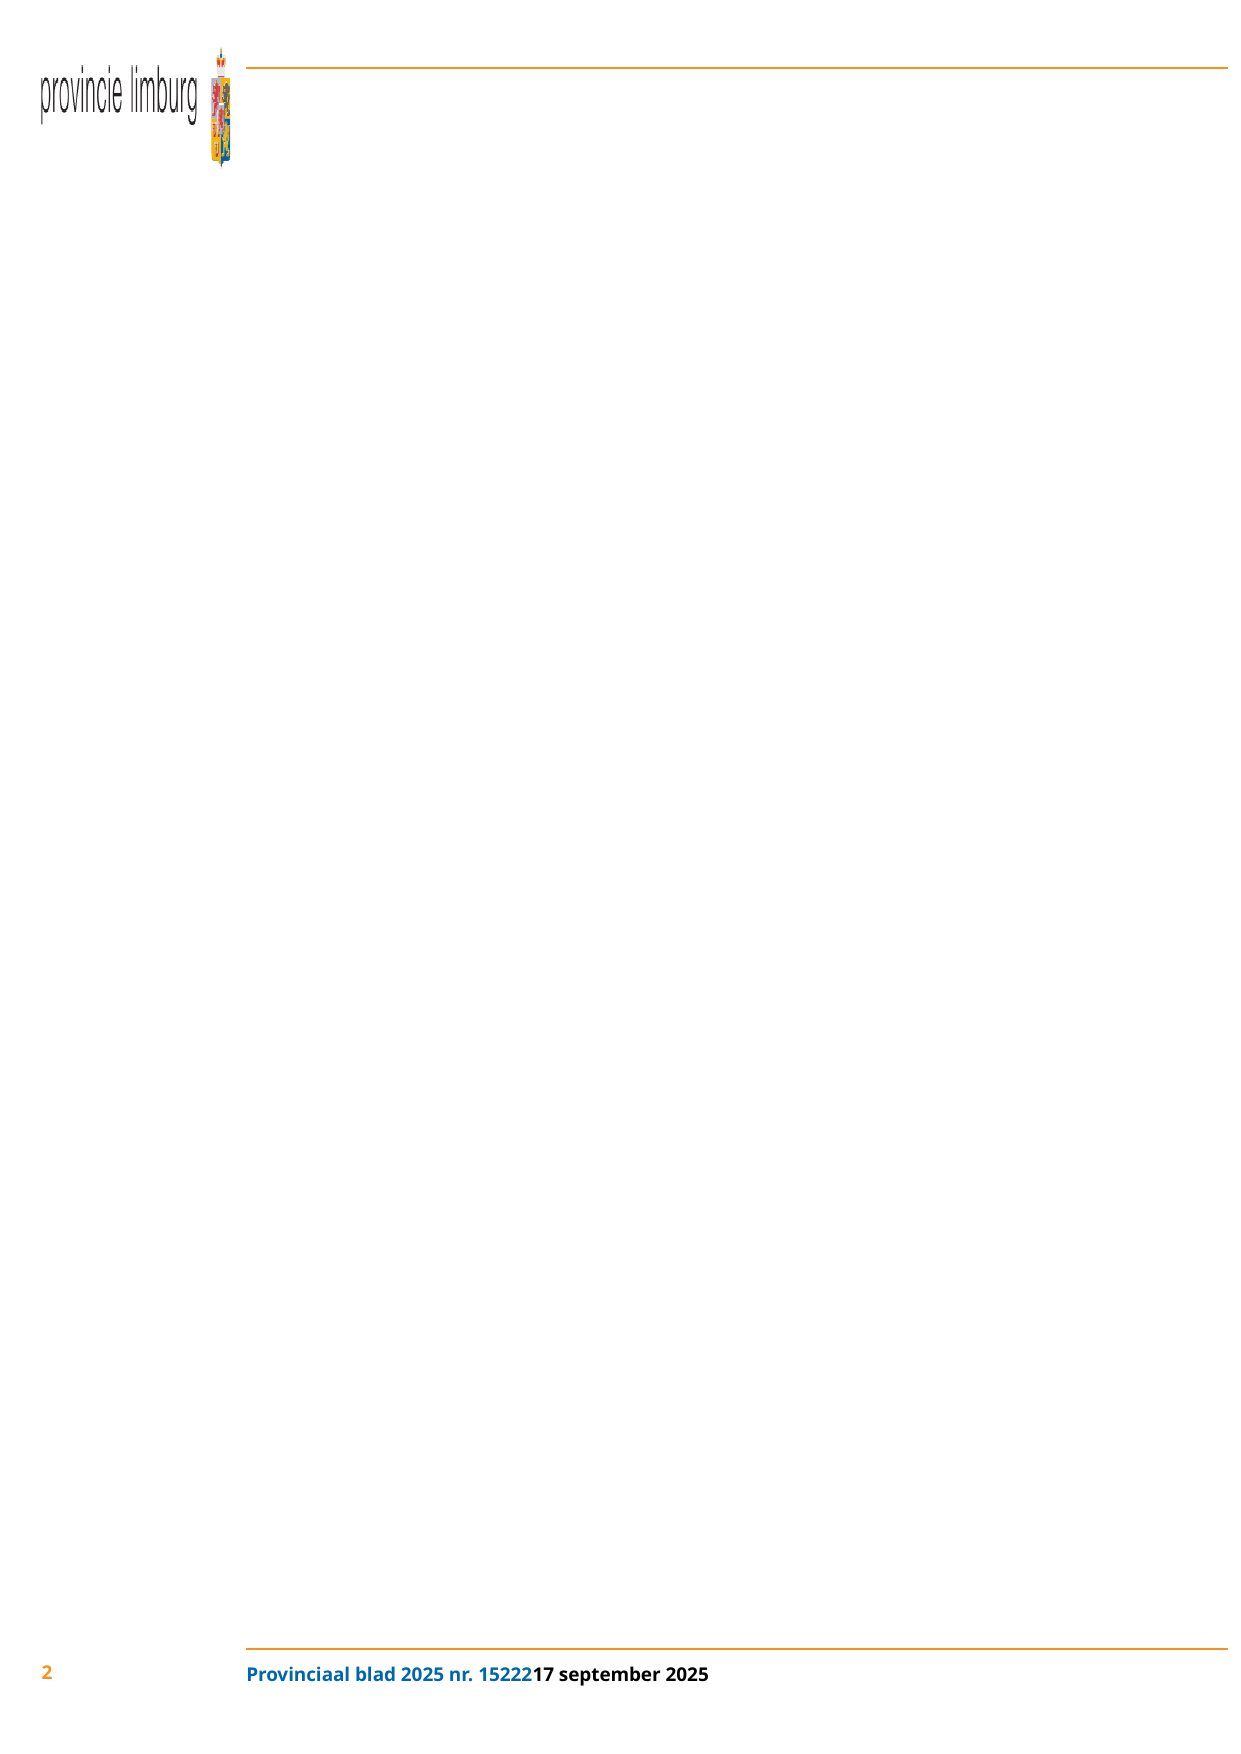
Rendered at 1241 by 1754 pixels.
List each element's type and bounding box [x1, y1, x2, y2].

picture [41, 47, 231, 172]
